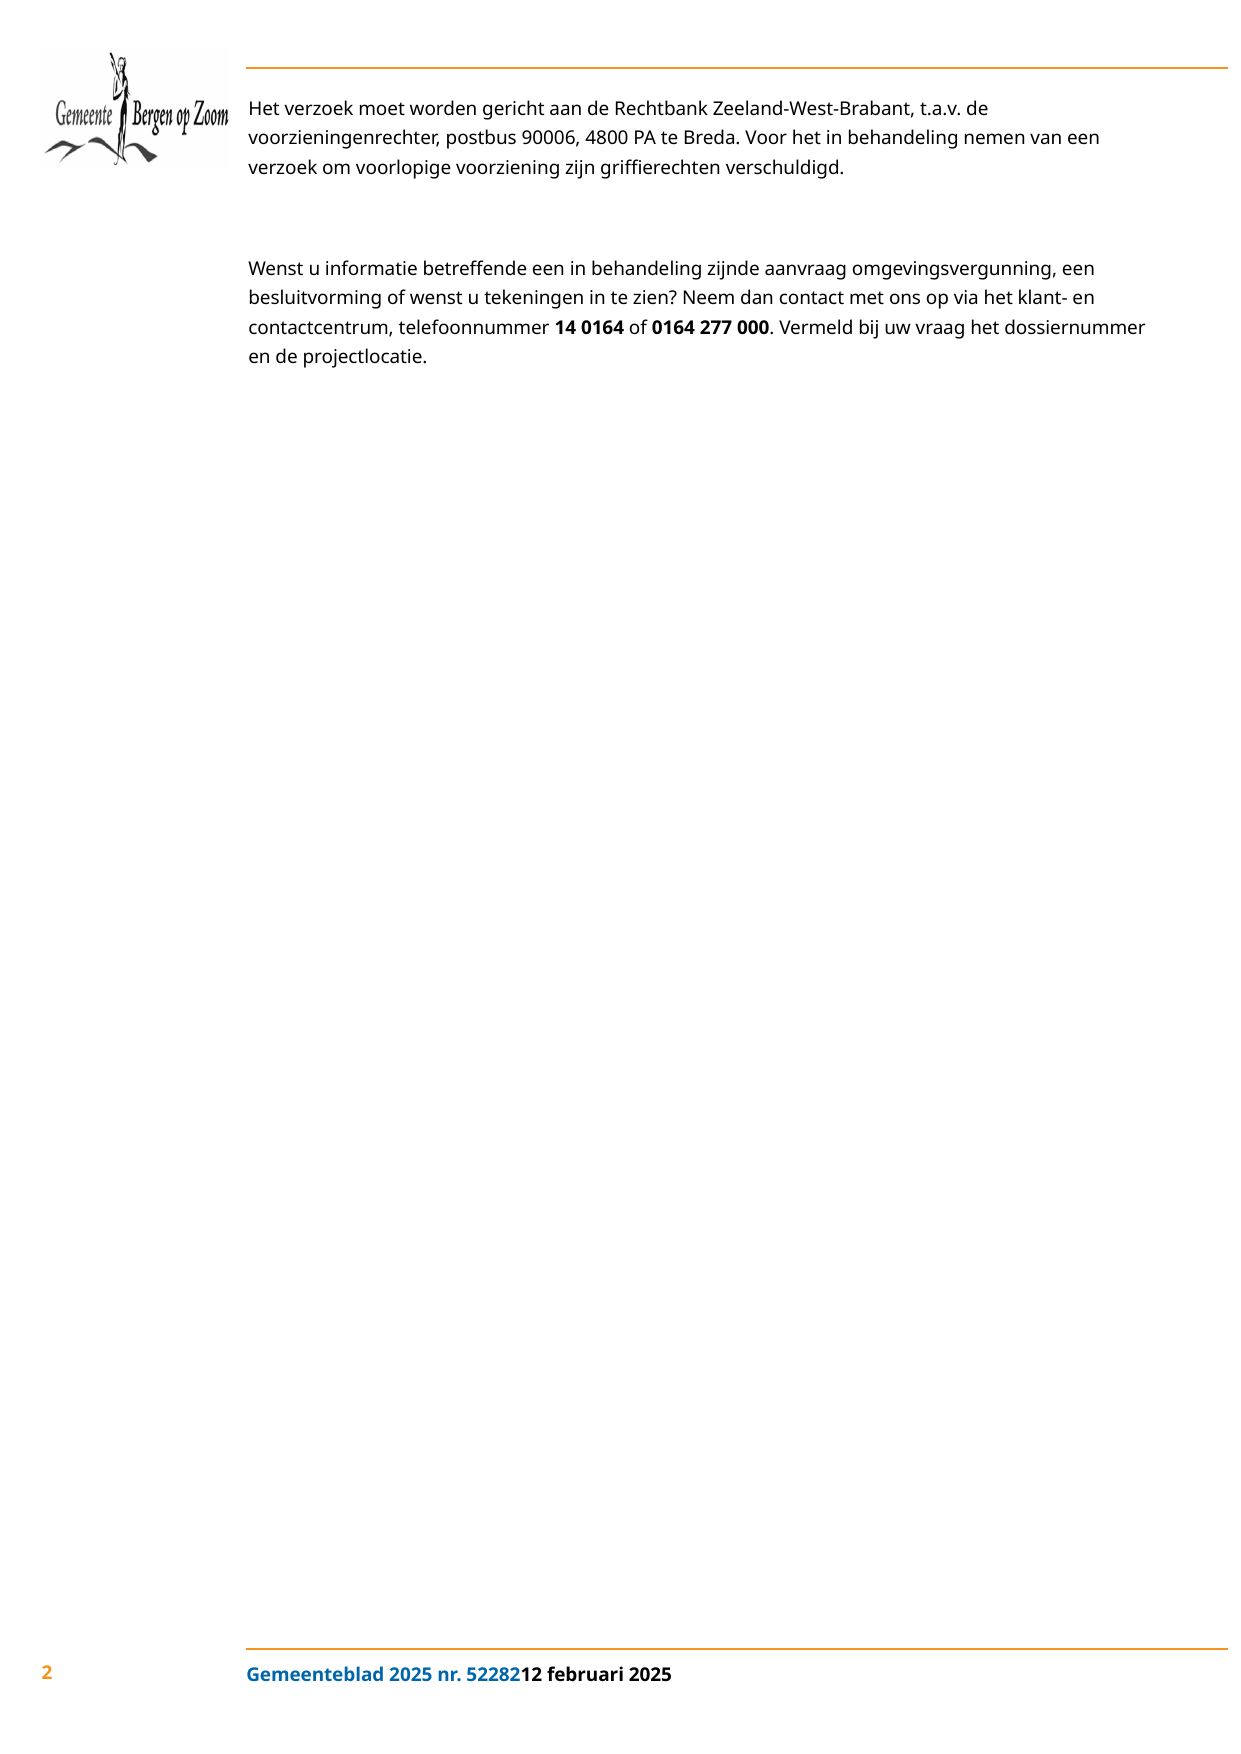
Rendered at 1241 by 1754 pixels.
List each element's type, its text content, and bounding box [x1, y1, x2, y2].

text Wenst u informatie betreffende een in behandeling zijnde aanvraag omgevingsvergunning, een besluitvorming of wenst u tekeningen in te zien? Neem dan contact met ons op via het klant- en contactcentrum, telefoonnummer 14 0164 of 0164 277 000. Vermeld bij uw vraag het dossiernummer en de projectlocatie. [248, 255, 1152, 369]
picture [41, 47, 231, 172]
text Het verzoek moet worden gericht aan de Rechtbank Zeeland-West-Brabant, t.a.v. de voorzieningenrechter, postbus 90006, 4800 PA te Breda. Voor het in behandeling nemen van een verzoek om voorlopige voorziening zijn griffierechten verschuldigd. [248, 95, 1152, 180]
